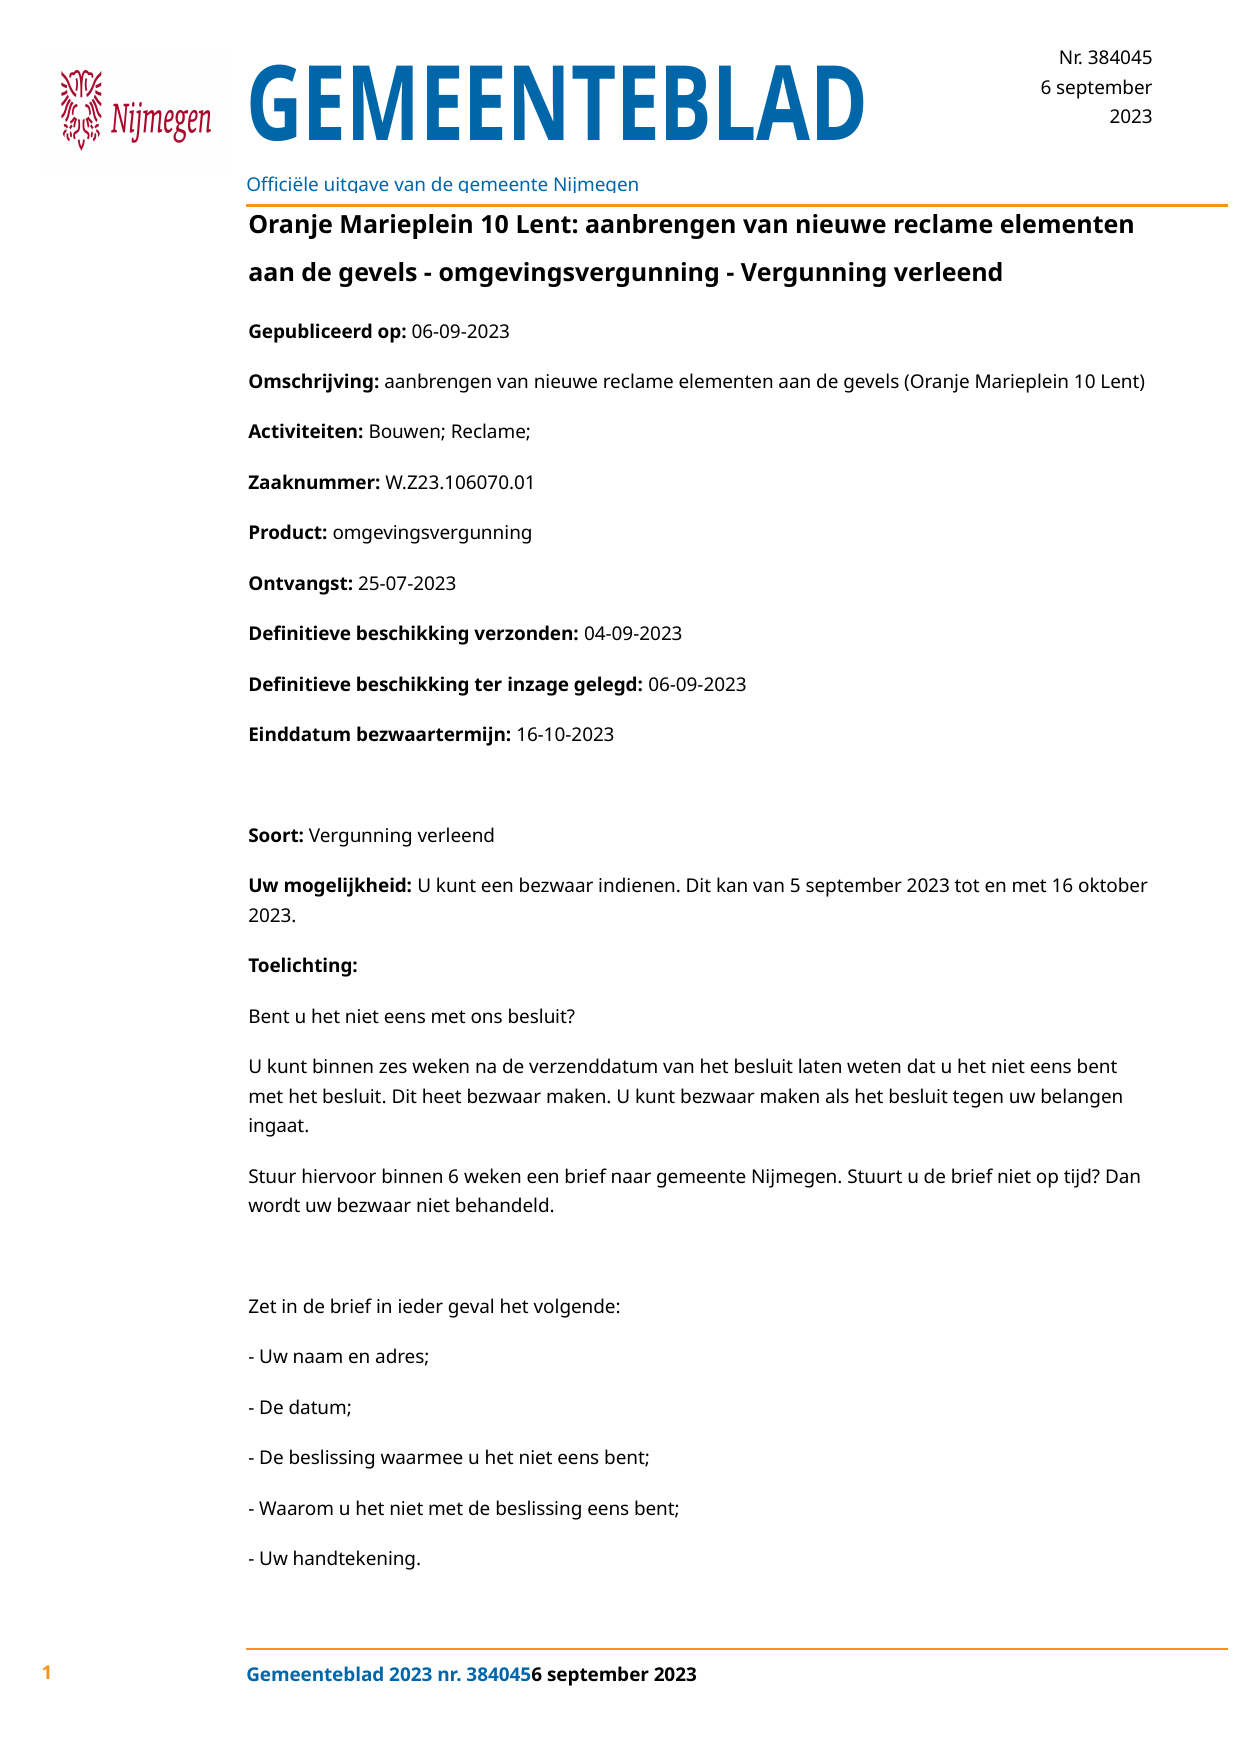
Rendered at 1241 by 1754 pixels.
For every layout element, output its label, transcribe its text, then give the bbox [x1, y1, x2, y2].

text Stuur hiervoor binnen 6 weken een brief naar gemeente Nijmegen. Stuurt u de brief niet op tijd? Dan wordt uw bezwaar niet behandeld. [248, 1163, 1152, 1218]
text Toelichting: [248, 952, 1152, 978]
text Oranje Marieplein 10 Lent: aanbrengen van nieuwe reclame elementen aan de gevels - omgevingsvergunning - Vergunning verleend [248, 207, 1152, 288]
text - Uw handtekening. [248, 1545, 1152, 1571]
text - De beslissing waarmee u het niet eens bent; [248, 1444, 1152, 1470]
text U kunt binnen zes weken na de verzenddatum van het besluit laten weten dat u het niet eens bent met het besluit. Dit heet bezwaar maken. U kunt bezwaar maken als het besluit tegen uw belangen ingaat. [248, 1053, 1152, 1138]
text Definitieve beschikking verzonden: 04-09-2023 [248, 620, 1152, 646]
text Gepubliceerd op: 06-09-2023 [248, 318, 1152, 344]
text Soort: Vergunning verleend [248, 822, 1152, 848]
text Zet in de brief in ieder geval het volgende: [248, 1293, 1152, 1319]
text - De datum; [248, 1394, 1152, 1420]
text Bent u het niet eens met ons besluit? [248, 1003, 1152, 1029]
picture [41, 47, 231, 172]
text Einddatum bezwaartermijn: 16-10-2023 [248, 721, 1152, 747]
text Ontvangst: 25-07-2023 [248, 570, 1152, 596]
text - Uw naam en adres; [248, 1344, 1152, 1369]
text Zaaknummer: W.Z23.106070.01 [248, 469, 1152, 495]
text Definitieve beschikking ter inzage gelegd: 06-09-2023 [248, 671, 1152, 697]
text Omschrijving: aanbrengen van nieuwe reclame elementen aan de gevels (Oranje Marieplein 10 Lent) [248, 368, 1152, 394]
text Activiteiten: Bouwen; Reclame; [248, 419, 1152, 444]
text Product: omgevingsvergunning [248, 519, 1152, 545]
text Uw mogelijkheid: U kunt een bezwaar indienen. Dit kan van 5 september 2023 tot en met 16 oktober 2023. [248, 872, 1152, 928]
text - Waarom u het niet met de beslissing eens bent; [248, 1495, 1152, 1521]
